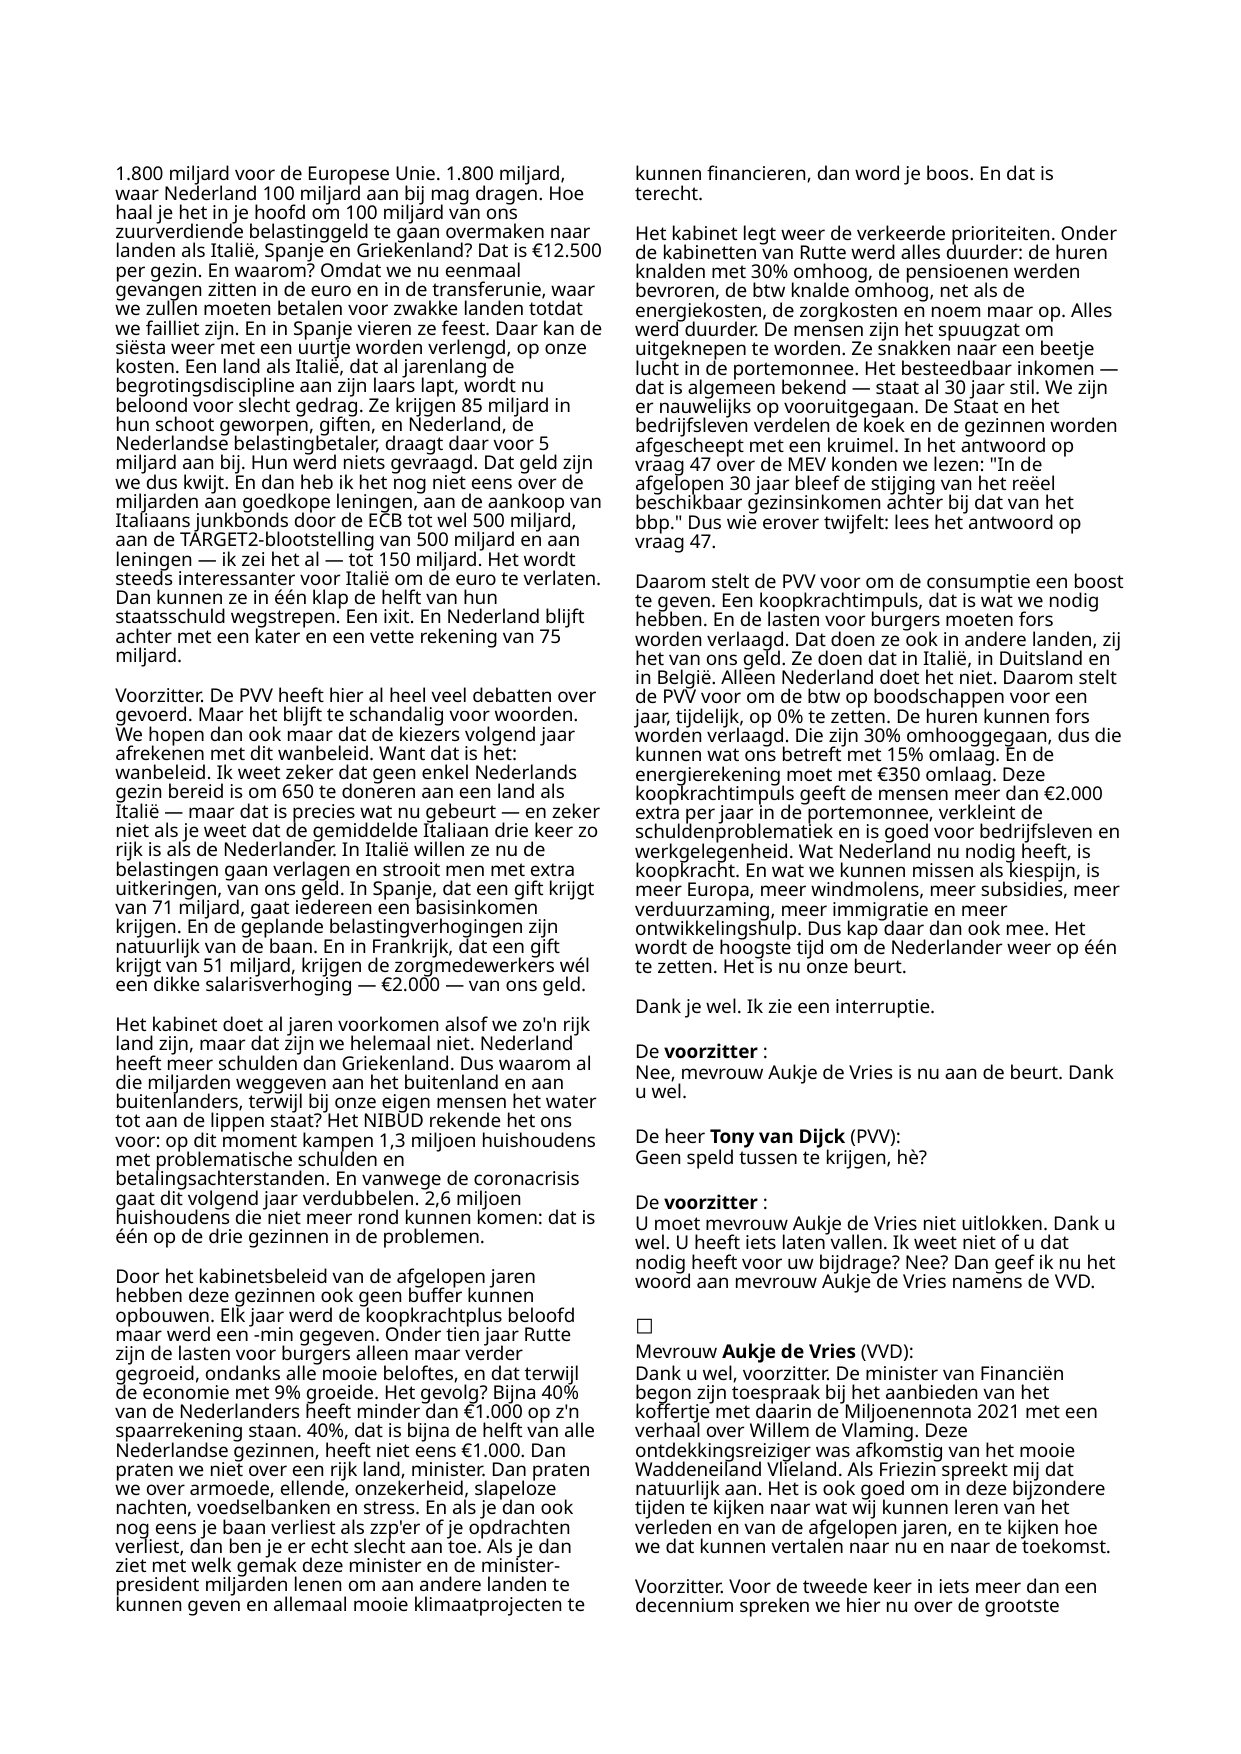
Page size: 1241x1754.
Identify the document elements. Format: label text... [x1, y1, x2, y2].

text Dank je wel. Ik zie een interruptie. [635, 998, 1125, 1018]
text Dank u wel, voorzitter. De minister van Financiën begon zijn toespraak bij het aanbieden van het koffertje met daarin de Miljoenennota 2021 met een verhaal over Willem de Vlaming. Deze ontdekkingsreiziger was afkomstig van het mooie Waddeneiland Vlieland. Als Friezin spreekt mij dat natuurlijk aan. Het is ook goed om in deze bijzondere tijden te kijken naar wat wij kunnen leren van het verleden en van de afgelopen jaren, en te kijken hoe we dat kunnen vertalen naar nu en naar de toekomst. [635, 1364, 1125, 1557]
text Voorzitter. De PVV heeft hier al heel veel debatten over gevoerd. Maar het blijft te schandalig voor woorden. We hopen dan ook maar dat de kiezers volgend jaar afrekenen met dit wanbeleid. Want dat is het: wanbeleid. Ik weet zeker dat geen enkel Nederlands gezin bereid is om 650 te doneren aan een land als Italië — maar dat is precies wat nu gebeurt — en zeker niet als je weet dat de gemiddelde Italiaan drie keer zo rijk is als de Nederlander. In Italië willen ze nu de belastingen gaan verlagen en strooit men met extra uitkeringen, van ons geld. In Spanje, dat een gift krijgt van 71 miljard, gaat iedereen een basisinkomen krijgen. En de geplande belastingverhogingen zijn natuurlijk van de baan. En in Frankrijk, dat een gift krijgt van 51 miljard, krijgen de zorgmedewerkers wél een dikke salarisverhoging — €2.000 — van ons geld. [115, 687, 605, 995]
text Voorzitter. Voor de tweede keer in iets meer dan een decennium spreken we hier nu over de grootste [635, 1578, 1125, 1616]
text Nee, mevrouw Aukje de Vries is nu aan de beurt. Dank u wel. [635, 1064, 1125, 1103]
text Het kabinet doet al jaren voorkomen alsof we zo'n rijk land zijn, maar dat zijn we helemaal niet. Nederland heeft meer schulden dan Griekenland. Dus waarom al die miljarden weggeven aan het buitenland en aan buitenlanders, terwijl bij onze eigen mensen het water tot aan de lippen staat? Het NIBUD rekende het ons voor: op dit moment kampen 1,3 miljoen huishoudens met problematische schulden en betalingsachterstanden. En vanwege de coronacrisis gaat dit volgend jaar verdubbelen. 2,6 miljoen huishoudens die niet meer rond kunnen komen: dat is één op de drie gezinnen in de problemen. [115, 1016, 605, 1247]
text Door het kabinetsbeleid van de afgelopen jaren hebben deze gezinnen ook geen buffer kunnen opbouwen. Elk jaar werd de koopkrachtplus beloofd maar werd een -min gegeven. Onder tien jaar Rutte zijn de lasten voor burgers alleen maar verder gegroeid, ondanks alle mooie beloftes, en dat terwijl de economie met 9% groeide. Het gevolg? Bijna 40% van de Nederlanders heeft minder dan €1.000 op z'n spaarrekening staan. 40%, dat is bijna de helft van alle Nederlandse gezinnen, heeft niet eens €1.000. Dan praten we niet over een rijk land, minister. Dan praten we over armoede, ellende, onzekerheid, slapeloze nachten, voedselbanken en stress. En als je dan ook nog eens je baan verliest als zzp'er of je opdrachten verliest, dan ben je er echt slecht aan toe. Als je dan ziet met welk gemak deze minister en de minister-president miljarden lenen om aan andere landen te kunnen geven en allemaal mooie klimaatprojecten te [115, 1268, 605, 1615]
text Daarom stelt de PVV voor om de consumptie een boost te geven. Een koopkrachtimpuls, dat is wat we nodig hebben. En de lasten voor burgers moeten fors worden verlaagd. Dat doen ze ook in andere landen, zij het van ons geld. Ze doen dat in Italië, in Duitsland en in België. Alleen Nederland doet het niet. Daarom stelt de PVV voor om de btw op boodschappen voor een jaar, tijdelijk, op 0% te zetten. De huren kunnen fors worden verlaagd. Die zijn 30% omhooggegaan, dus die kunnen wat ons betreft met 15% omlaag. En de energierekening moet met €350 omlaag. Deze koopkrachtimpuls geeft de mensen meer dan €2.000 extra per jaar in de portemonnee, verkleint de schuldenproblematiek en is goed voor bedrijfsleven en werkgelegenheid. Wat Nederland nu nodig heeft, is koopkracht. En wat we kunnen missen als kiespijn, is meer Europa, meer windmolens, meer subsidies, meer verduurzaming, meer immigratie en meer ontwikkelingshulp. Dus kap daar dan ook mee. Het wordt de hoogste tijd om de Nederlander weer op één te zetten. Het is nu onze beurt. [635, 573, 1125, 978]
text Mevrouw Aukje de Vries (VVD): [635, 1339, 1125, 1364]
text De voorzitter : [635, 1189, 1125, 1215]
text kunnen financieren, dan word je boos. En dat is terecht. [635, 165, 1125, 204]
text De voorzitter : [635, 1038, 1125, 1064]
text U moet mevrouw Aukje de Vries niet uitlokken. Dank u wel. U heeft iets laten vallen. Ik weet niet of u dat nodig heeft voor uw bijdrage? Nee? Dan geef ik nu het woord aan mevrouw Aukje de Vries namens de VVD. [635, 1215, 1125, 1292]
text Het kabinet legt weer de verkeerde prioriteiten. Onder de kabinetten van Rutte werd alles duurder: de huren knalden met 30% omhoog, de pensioenen werden bevroren, de btw knalde omhoog, net als de energiekosten, de zorgkosten en noem maar op. Alles werd duurder. De mensen zijn het spuugzat om uitgeknepen te worden. Ze snakken naar een beetje lucht in de portemonnee. Het besteedbaar inkomen — dat is algemeen bekend — staat al 30 jaar stil. We zijn er nauwelijks op vooruitgegaan. De Staat en het bedrijfsleven verdelen de koek en de gezinnen worden afgescheept met een kruimel. In het antwoord op vraag 47 over de MEV konden we lezen: "In de afgelopen 30 jaar bleef de stijging van het reëel beschikbaar gezinsinkomen achter bij dat van het bbp." Dus wie erover twijfelt: lees het antwoord op vraag 47. [635, 224, 1125, 552]
text ⬜ [635, 1313, 1125, 1339]
text 1.800 miljard voor de Europese Unie. 1.800 miljard, waar Nederland 100 miljard aan bij mag dragen. Hoe haal je het in je hoofd om 100 miljard van ons zuurverdiende belastinggeld te gaan overmaken naar landen als Italië, Spanje en Griekenland? Dat is €12.500 per gezin. En waarom? Omdat we nu eenmaal gevangen zitten in de euro en in de transferunie, waar we zullen moeten betalen voor zwakke landen totdat we failliet zijn. En in Spanje vieren ze feest. Daar kan de siësta weer met een uurtje worden verlengd, op onze kosten. Een land als Italië, dat al jarenlang de begrotingsdiscipline aan zijn laars lapt, wordt nu beloond voor slecht gedrag. Ze krijgen 85 miljard in hun schoot geworpen, giften, en Nederland, de Nederlandse belastingbetaler, draagt daar voor 5 miljard aan bij. Hun werd niets gevraagd. Dat geld zijn we dus kwijt. En dan heb ik het nog niet eens over de miljarden aan goedkope leningen, aan de aankoop van Italiaans junkbonds door de ECB tot wel 500 miljard, aan de TARGET2-blootstelling van 500 miljard en aan leningen — ik zei het al — tot 150 miljard. Het wordt steeds interessanter voor Italië om de euro te verlaten. Dan kunnen ze in één klap de helft van hun staatsschuld wegstrepen. Een ixit. En Nederland blijft achter met een kater en een vette rekening van 75 miljard. [115, 165, 605, 666]
text Geen speld tussen te krijgen, hè? [635, 1149, 1125, 1168]
text De heer Tony van Dijck (PVV): [635, 1123, 1125, 1149]
